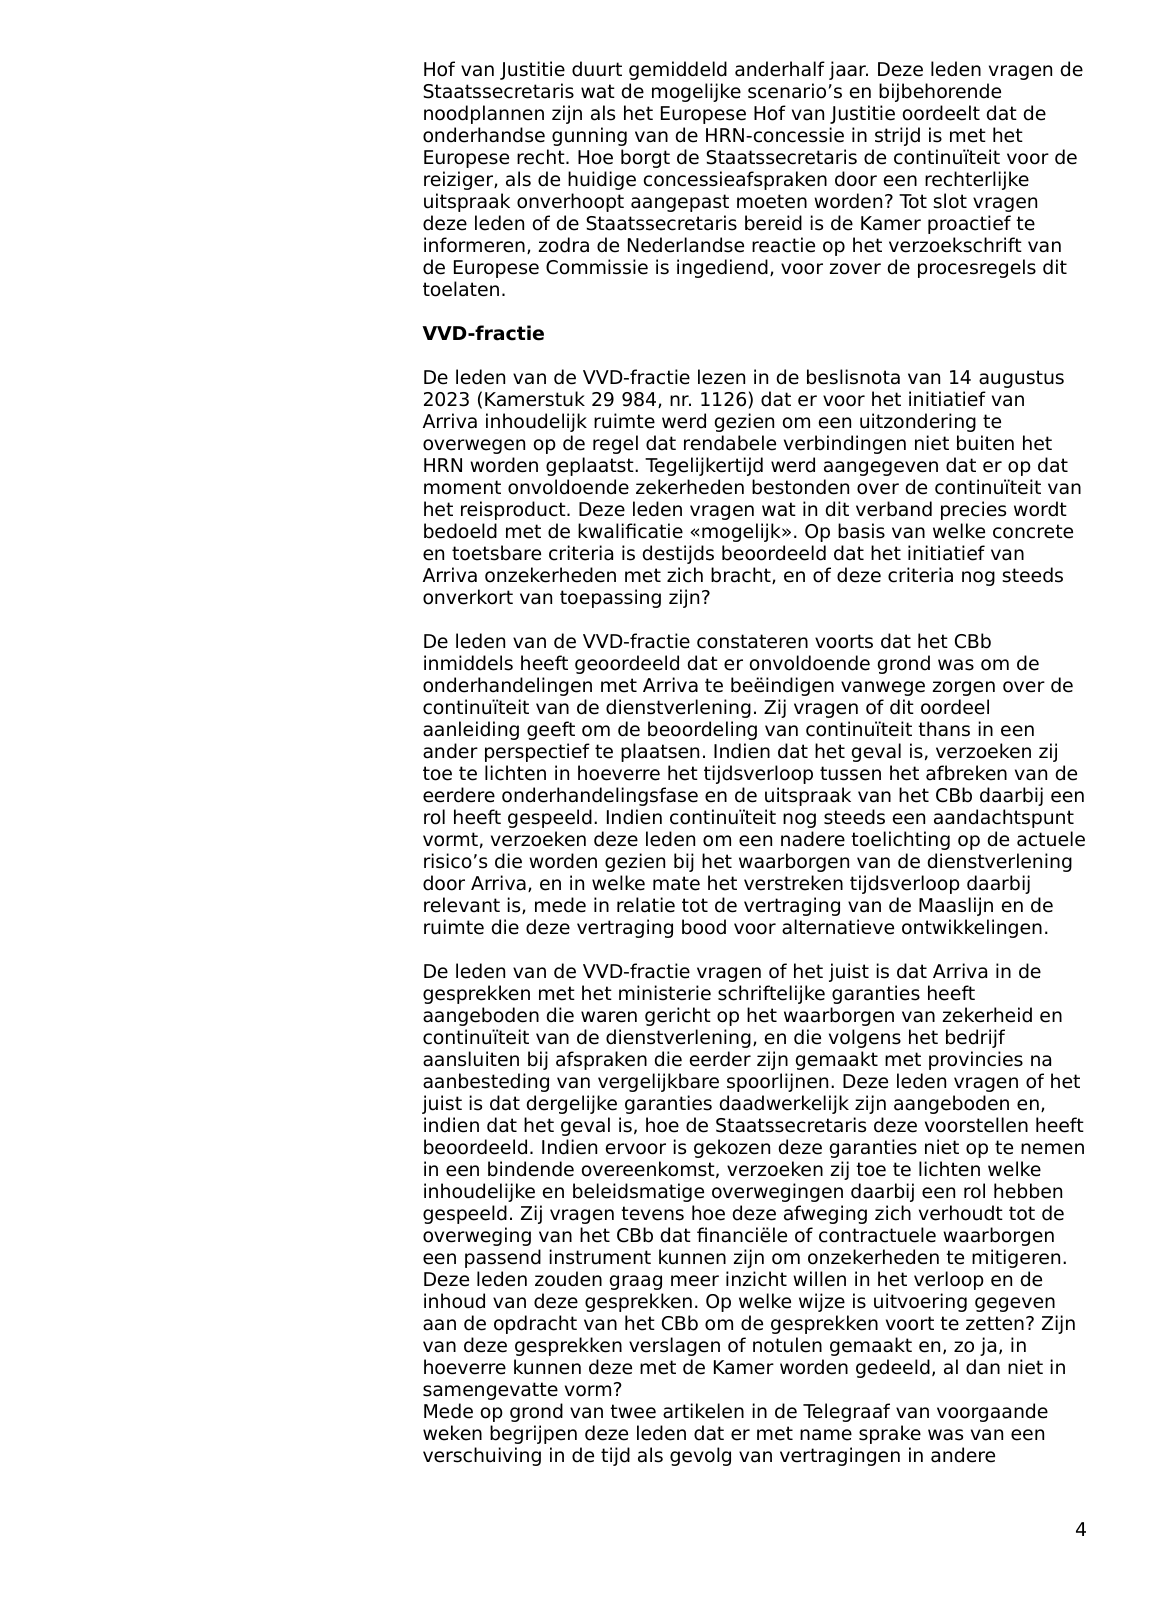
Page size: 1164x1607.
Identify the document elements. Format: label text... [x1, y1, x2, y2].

text De leden van de VVD-fractie vragen of het juist is dat Arriva in de gesprekken met het ministerie schriftelijke garanties heeft aangeboden die waren gericht op het waarborgen van zekerheid en continuïteit van de dienstverlening, en die volgens het bedrijf aansluiten bij afspraken die eerder zijn gemaakt met provincies na aanbesteding van vergelijkbare spoorlijnen. Deze leden vragen of het juist is dat dergelijke garanties daadwerkelijk zijn aangeboden en, indien dat het geval is, hoe de Staatssecretaris deze voorstellen heeft beoordeeld. Indien ervoor is gekozen deze garanties niet op te nemen in een bindende overeenkomst, verzoeken zij toe te lichten welke inhoudelijke en beleidsmatige overwegingen daarbij een rol hebben gespeeld. Zij vragen tevens hoe deze afweging zich verhoudt tot de overweging van het CBb dat financiële of contractuele waarborgen een passend instrument kunnen zijn om onzekerheden te mitigeren. [422, 961, 1087, 1269]
text Deze leden zouden graag meer inzicht willen in het verloop en de inhoud van deze gesprekken. Op welke wijze is uitvoering gegeven aan de opdracht van het CBb om de gesprekken voort te zetten? Zijn van deze gesprekken verslagen of notulen gemaakt en, zo ja, in hoeverre kunnen deze met de Kamer worden gedeeld, al dan niet in samengevatte vorm? [422, 1269, 1087, 1401]
text De leden van de VVD-fractie lezen in de beslisnota van 14 augustus 2023 (Kamerstuk 29 984, nr. 1126) dat er voor het initiatief van Arriva inhoudelijk ruimte werd gezien om een uitzondering te overwegen op de regel dat rendabele verbindingen niet buiten het HRN worden geplaatst. Tegelijkertijd werd aangegeven dat er op dat moment onvoldoende zekerheden bestonden over de continuïteit van het reisproduct. Deze leden vragen wat in dit verband precies wordt bedoeld met de kwalificatie «mogelijk». Op basis van welke concrete en toetsbare criteria is destijds beoordeeld dat het initiatief van Arriva onzekerheden met zich bracht, en of deze criteria nog steeds onverkort van toepassing zijn? [422, 367, 1087, 609]
subtitle VVD-fractie [422, 323, 1087, 345]
text Mede op grond van twee artikelen in de Telegraaf van voorgaande weken begrijpen deze leden dat er met name sprake was van een verschuiving in de tijd als gevolg van vertragingen in andere [422, 1401, 1087, 1467]
text Hof van Justitie duurt gemiddeld anderhalf jaar. Deze leden vragen de Staatssecretaris wat de mogelijke scenario’s en bijbehorende noodplannen zijn als het Europese Hof van Justitie oordeelt dat de onderhandse gunning van de HRN-concessie in strijd is met het Europese recht. Hoe borgt de Staatssecretaris de continuïteit voor de reiziger, als de huidige concessieafspraken door een rechterlijke uitspraak onverhoopt aangepast moeten worden? Tot slot vragen deze leden of de Staatssecretaris bereid is de Kamer proactief te informeren, zodra de Nederlandse reactie op het verzoekschrift van de Europese Commissie is ingediend, voor zover de procesregels dit toelaten. [422, 59, 1087, 301]
text De leden van de VVD-fractie constateren voorts dat het CBb inmiddels heeft geoordeeld dat er onvoldoende grond was om de onderhandelingen met Arriva te beëindigen vanwege zorgen over de continuïteit van de dienstverlening. Zij vragen of dit oordeel aanleiding geeft om de beoordeling van continuïteit thans in een ander perspectief te plaatsen. Indien dat het geval is, verzoeken zij toe te lichten in hoeverre het tijdsverloop tussen het afbreken van de eerdere onderhandelingsfase en de uitspraak van het CBb daarbij een rol heeft gespeeld. Indien continuïteit nog steeds een aandachtspunt vormt, verzoeken deze leden om een nadere toelichting op de actuele risico’s die worden gezien bij het waarborgen van de dienstverlening door Arriva, en in welke mate het verstreken tijdsverloop daarbij relevant is, mede in relatie tot de vertraging van de Maaslijn en de ruimte die deze vertraging bood voor alternatieve ontwikkelingen. [422, 631, 1087, 939]
